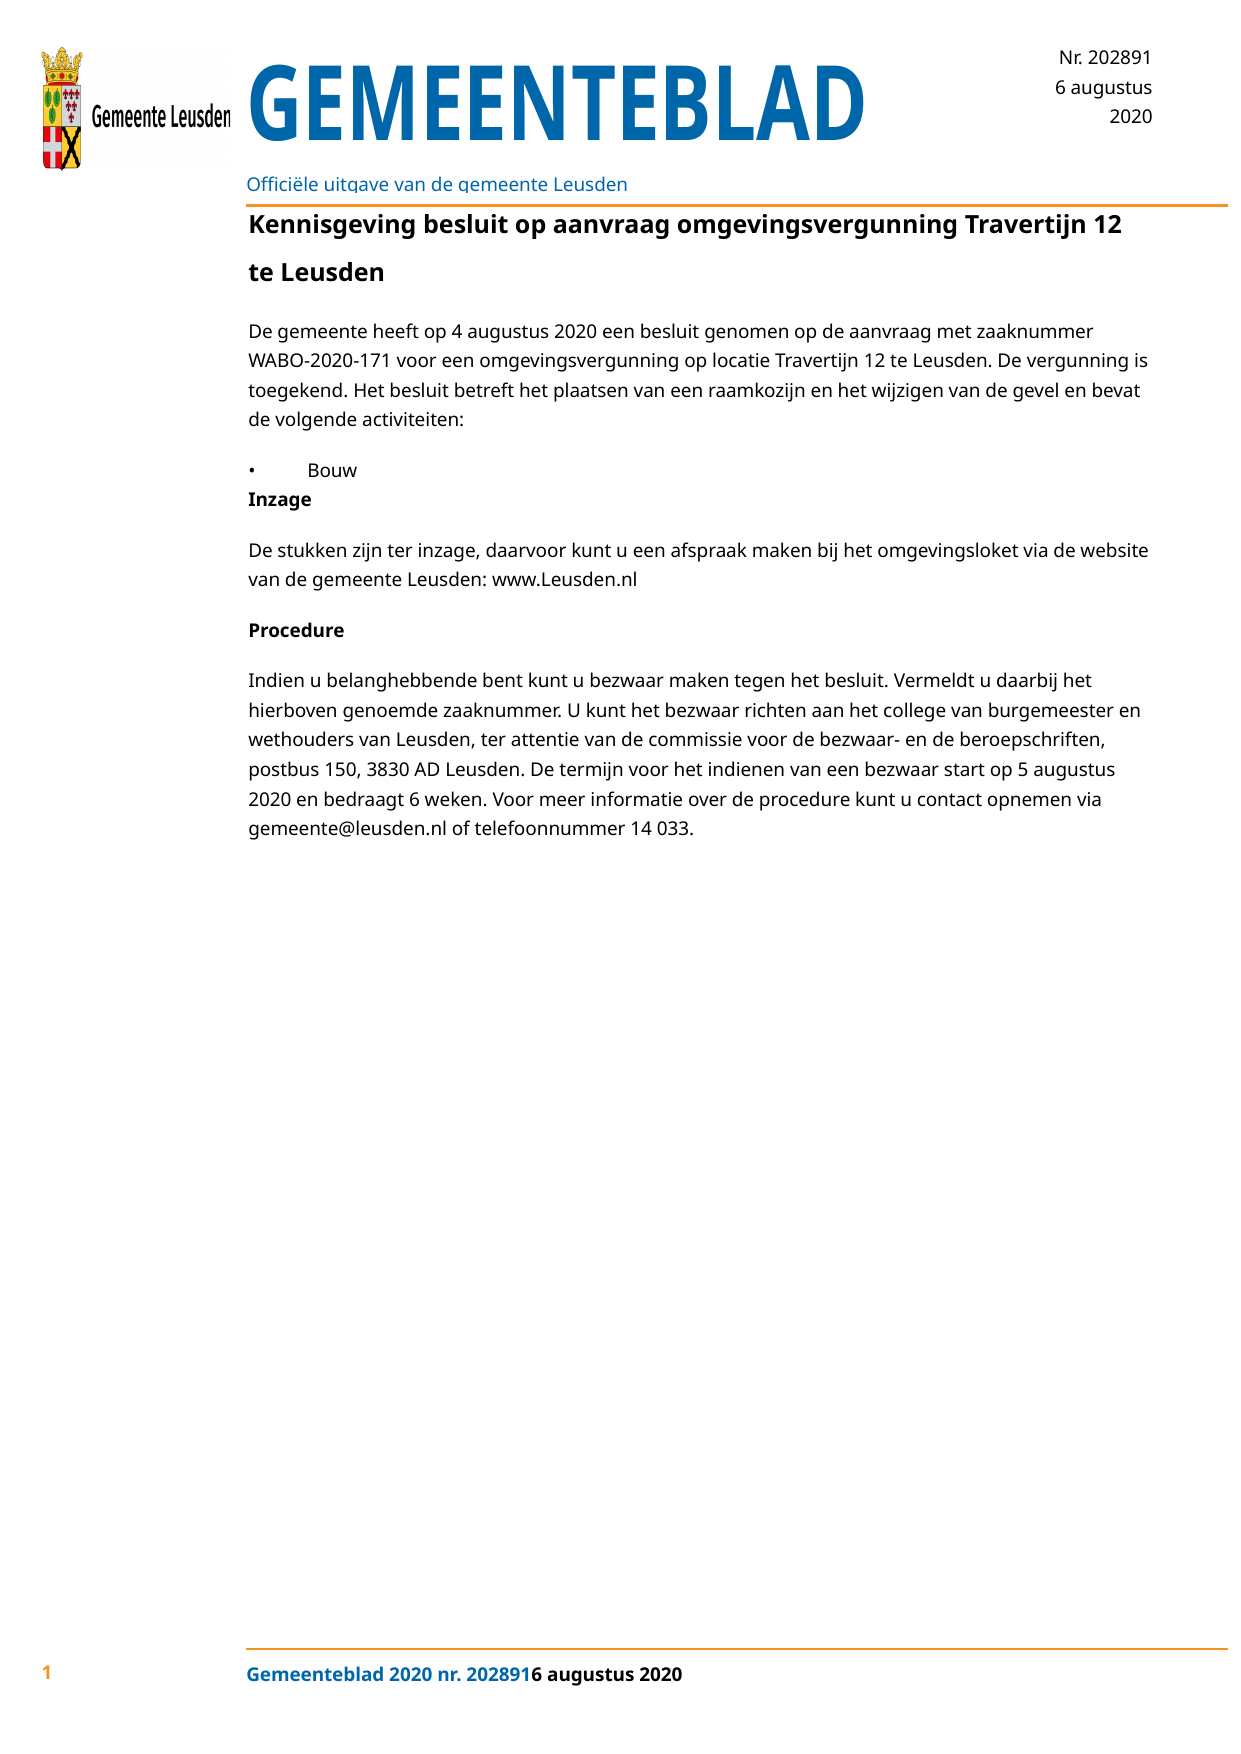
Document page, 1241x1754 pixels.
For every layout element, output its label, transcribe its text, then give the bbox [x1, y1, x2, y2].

text Indien u belanghebbende bent kunt u bezwaar maken tegen het besluit. Vermeldt u daarbij het hierboven genoemde zaaknummer. U kunt het bezwaar richten aan het college van burgemeester en wethouders van Leusden, ter attentie van de commissie voor de bezwaar- en de beroepschriften, postbus 150, 3830 AD Leusden. De termijn voor het indienen van een bezwaar start op 5 augustus 2020 en bedraagt 6 weken. Voor meer informatie over de procedure kunt u contact opnemen via gemeente@leusden.nl of telefoonnummer 14 033. [248, 667, 1152, 841]
text Procedure [248, 617, 1152, 643]
list Bouw [248, 457, 1152, 483]
text Inzage [248, 487, 1152, 512]
text De stukken zijn ter inzage, daarvoor kunt u een afspraak maken bij het omgevingsloket via de website van de gemeente Leusden: www.Leusden.nl [248, 537, 1152, 592]
picture [41, 47, 231, 172]
text Kennisgeving besluit op aanvraag omgevingsvergunning Travertijn 12 te Leusden [248, 207, 1152, 288]
text De gemeente heeft op 4 augustus 2020 een besluit genomen op de aanvraag met zaaknummer WABO-2020-171 voor een omgevingsvergunning op locatie Travertijn 12 te Leusden. De vergunning is toegekend. Het besluit betreft het plaatsen van een raamkozijn en het wijzigen van de gevel en bevat de volgende activiteiten: [248, 318, 1152, 432]
